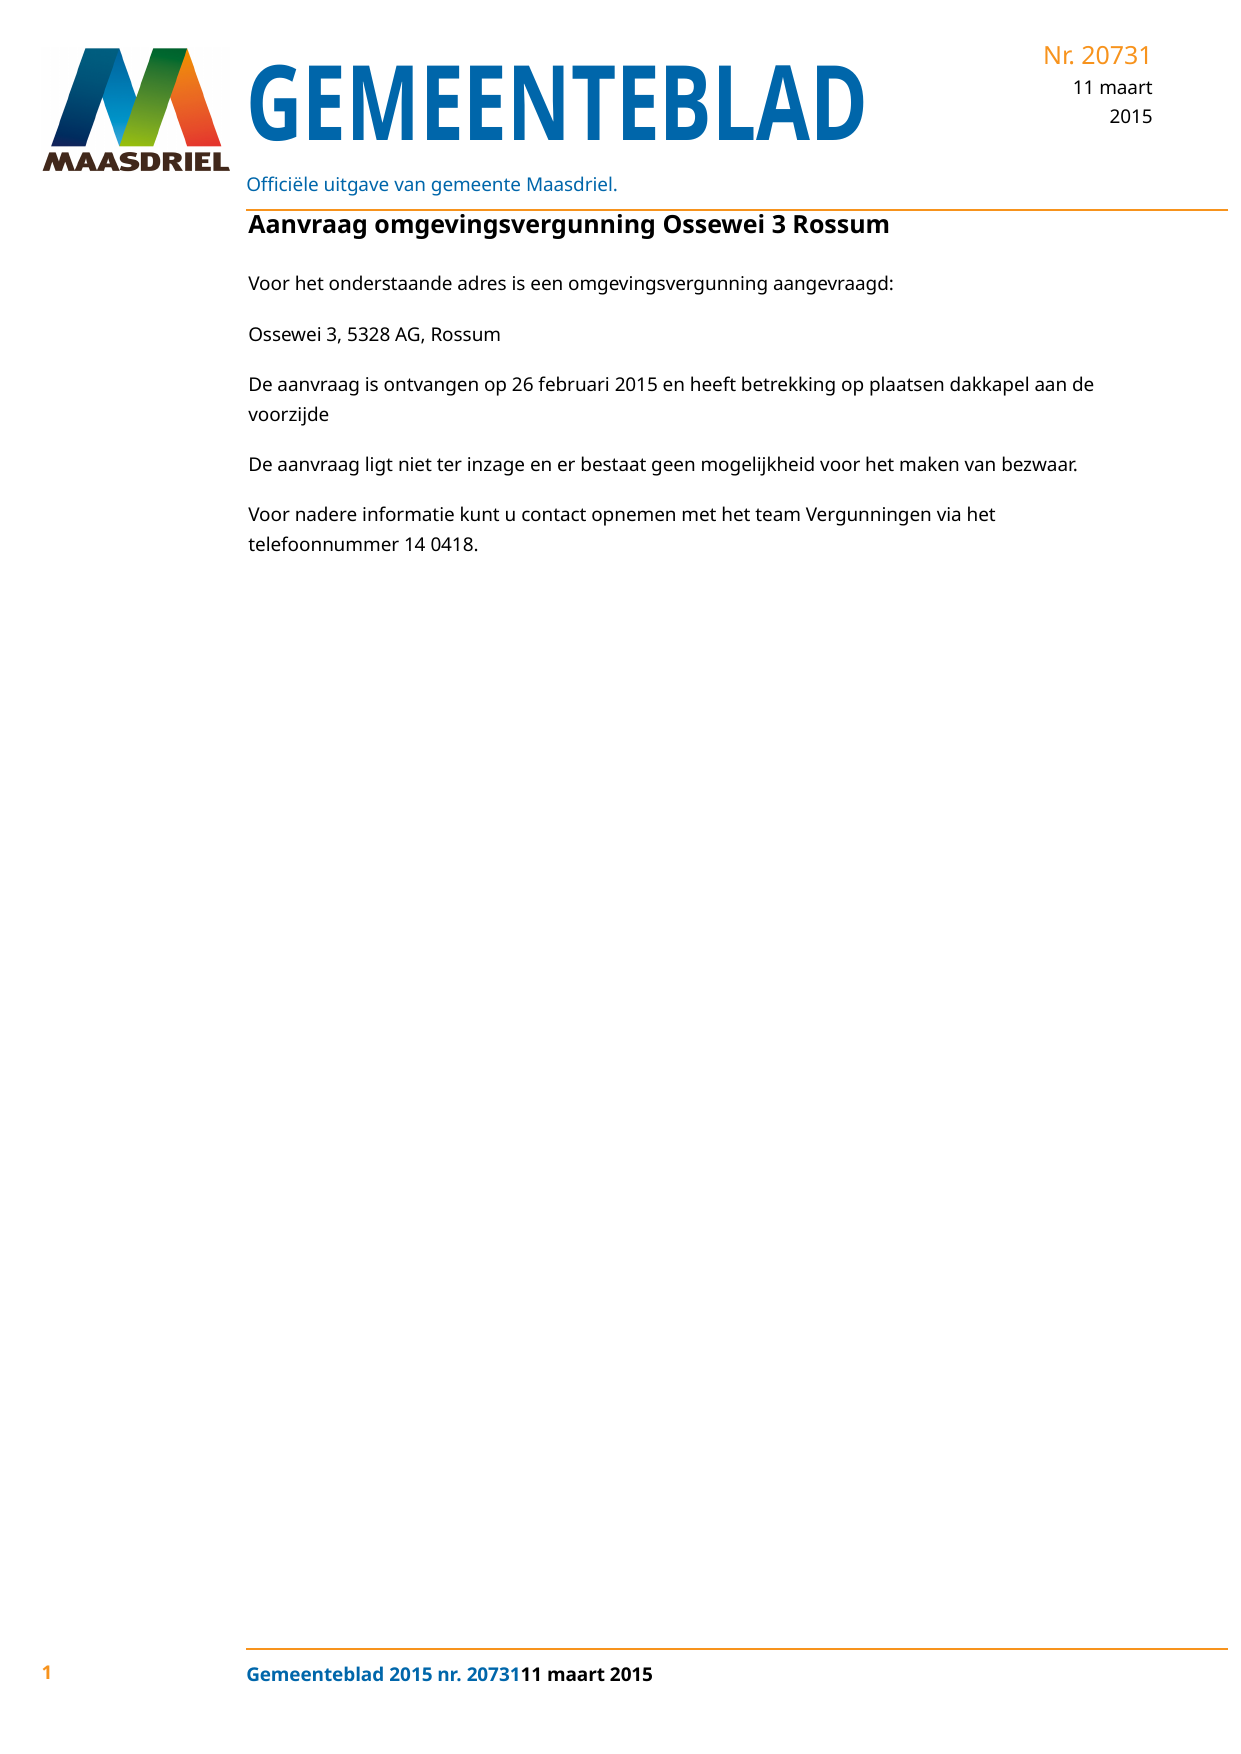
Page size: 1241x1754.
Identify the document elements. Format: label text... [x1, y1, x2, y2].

text Voor nadere informatie kunt u contact opnemen met het team Vergunningen via het telefoonnummer 14 0418. [248, 502, 1152, 557]
text De aanvraag is ontvangen op 26 februari 2015 en heeft betrekking op plaatsen dakkapel aan de voorzijde [248, 371, 1152, 426]
picture [41, 47, 231, 172]
text Aanvraag omgevingsvergunning Ossewei 3 Rossum [248, 211, 1152, 241]
text Ossewei 3, 5328 AG, Rossum [248, 321, 1152, 346]
text Voor het onderstaande adres is een omgevingsvergunning aangevraagd: [248, 270, 1152, 296]
text De aanvraag ligt niet ter inzage en er bestaat geen mogelijkheid voor het maken van bezwaar. [248, 451, 1152, 477]
